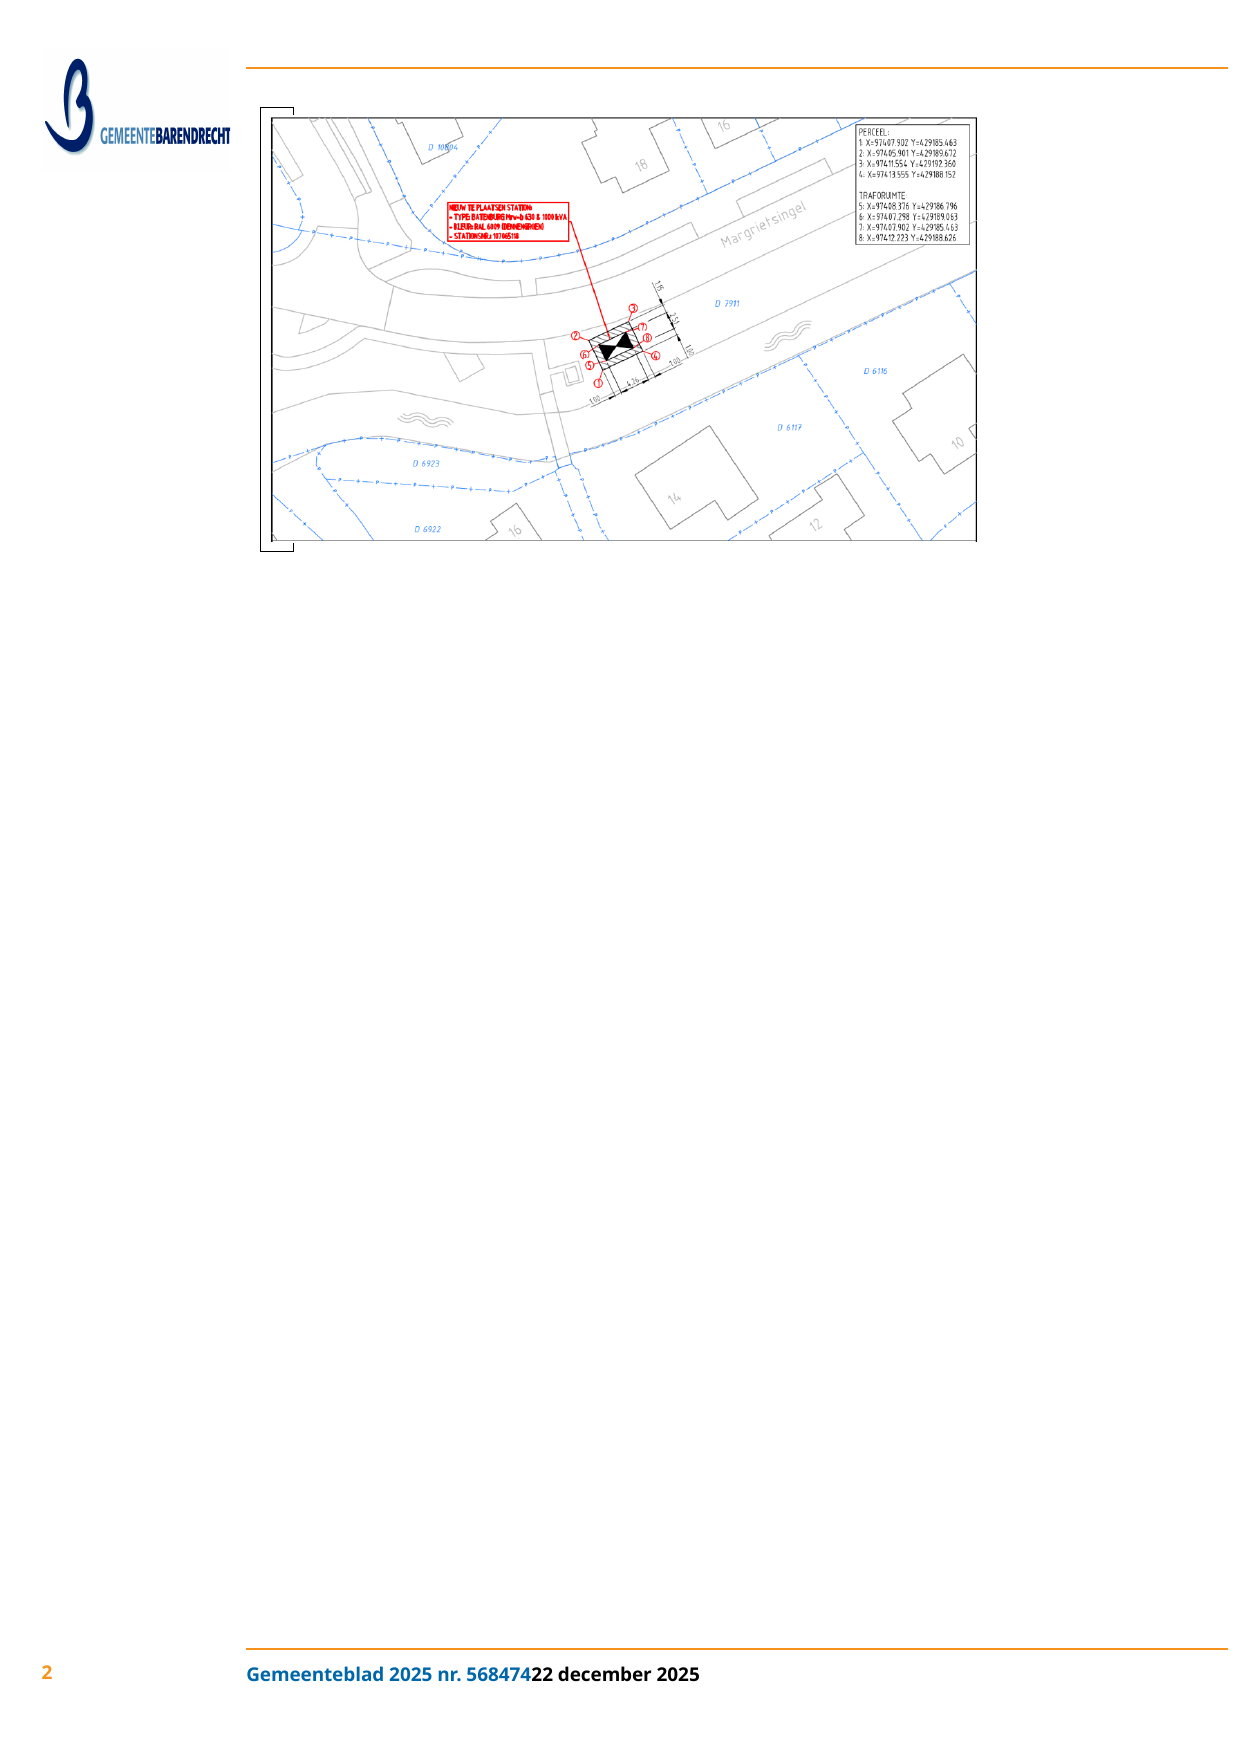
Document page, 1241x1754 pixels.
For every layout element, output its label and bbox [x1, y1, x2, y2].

picture [268, 115, 978, 543]
picture [41, 47, 231, 172]
